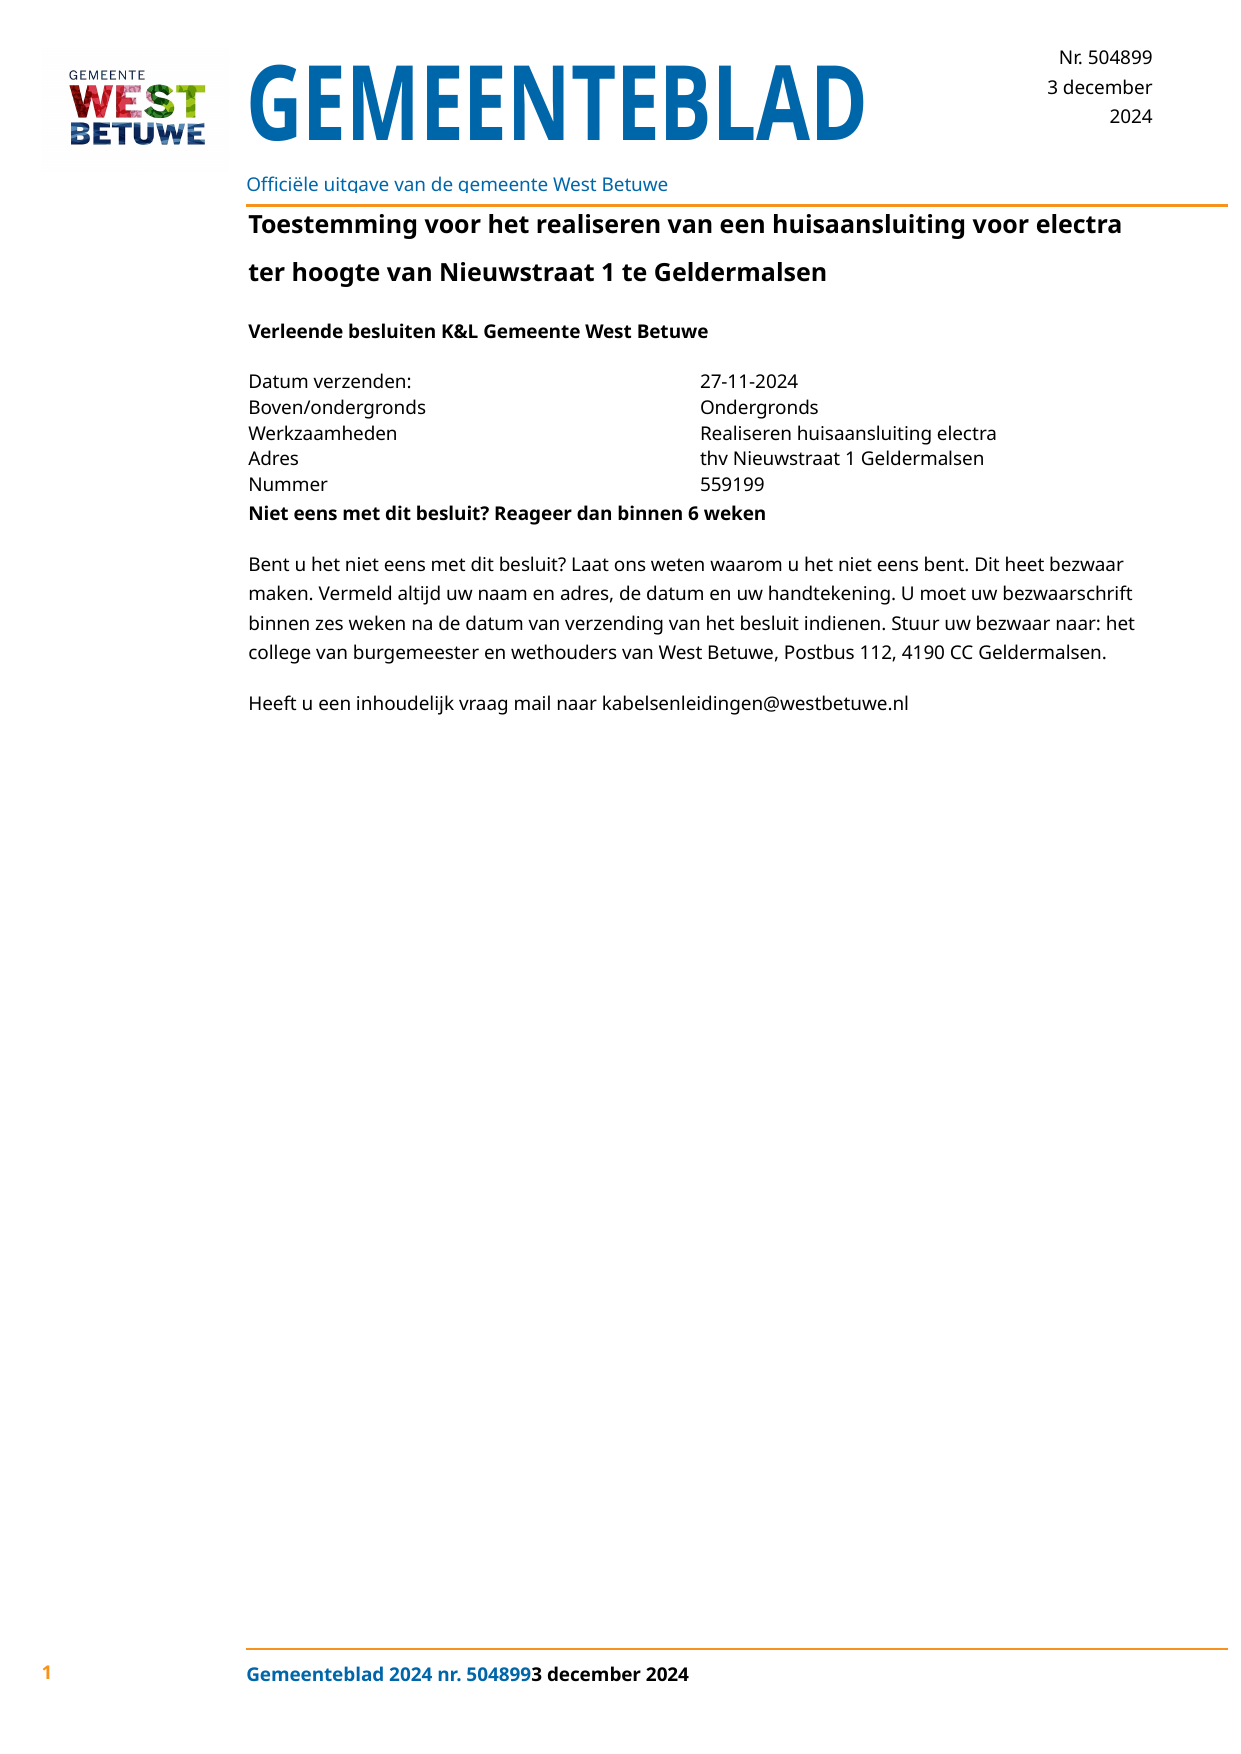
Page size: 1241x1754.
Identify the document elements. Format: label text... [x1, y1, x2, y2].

table_cell Adres [248, 446, 700, 471]
table_header 27-11-2024 [700, 369, 1152, 394]
table_cell Ondergronds [700, 394, 1152, 420]
text Niet eens met dit besluit? Reageer dan binnen 6 weken [248, 500, 1152, 526]
text Heeft u een inhoudelijk vraag mail naar kabelsenleidingen@westbetuwe.nl [248, 690, 1152, 716]
table_cell Nummer [248, 471, 700, 497]
table_header Datum verzenden: [248, 369, 700, 394]
table_cell 559199 [700, 471, 1152, 497]
picture [41, 47, 231, 172]
table_cell Werkzaamheden [248, 420, 700, 446]
text Bent u het niet eens met dit besluit? Laat ons weten waarom u het niet eens bent. Dit heet bezwaar maken. Vermeld altijd uw naam en adres, de datum en uw handtekening. U moet uw bezwaarschrift binnen zes weken na de datum van verzending van het besluit indienen. Stuur uw bezwaar naar: het college van burgemeester en wethouders van West Betuwe, Postbus 112, 4190 CC Geldermalsen. [248, 551, 1152, 665]
text Verleende besluiten K&L Gemeente West Betuwe [248, 318, 1152, 344]
table_cell Boven/ondergronds [248, 394, 700, 420]
text Toestemming voor het realiseren van een huisaansluiting voor electra ter hoogte van Nieuwstraat 1 te Geldermalsen [248, 207, 1152, 288]
table_cell thv Nieuwstraat 1 Geldermalsen [700, 446, 1152, 471]
table_cell Realiseren huisaansluiting electra [700, 420, 1152, 446]
